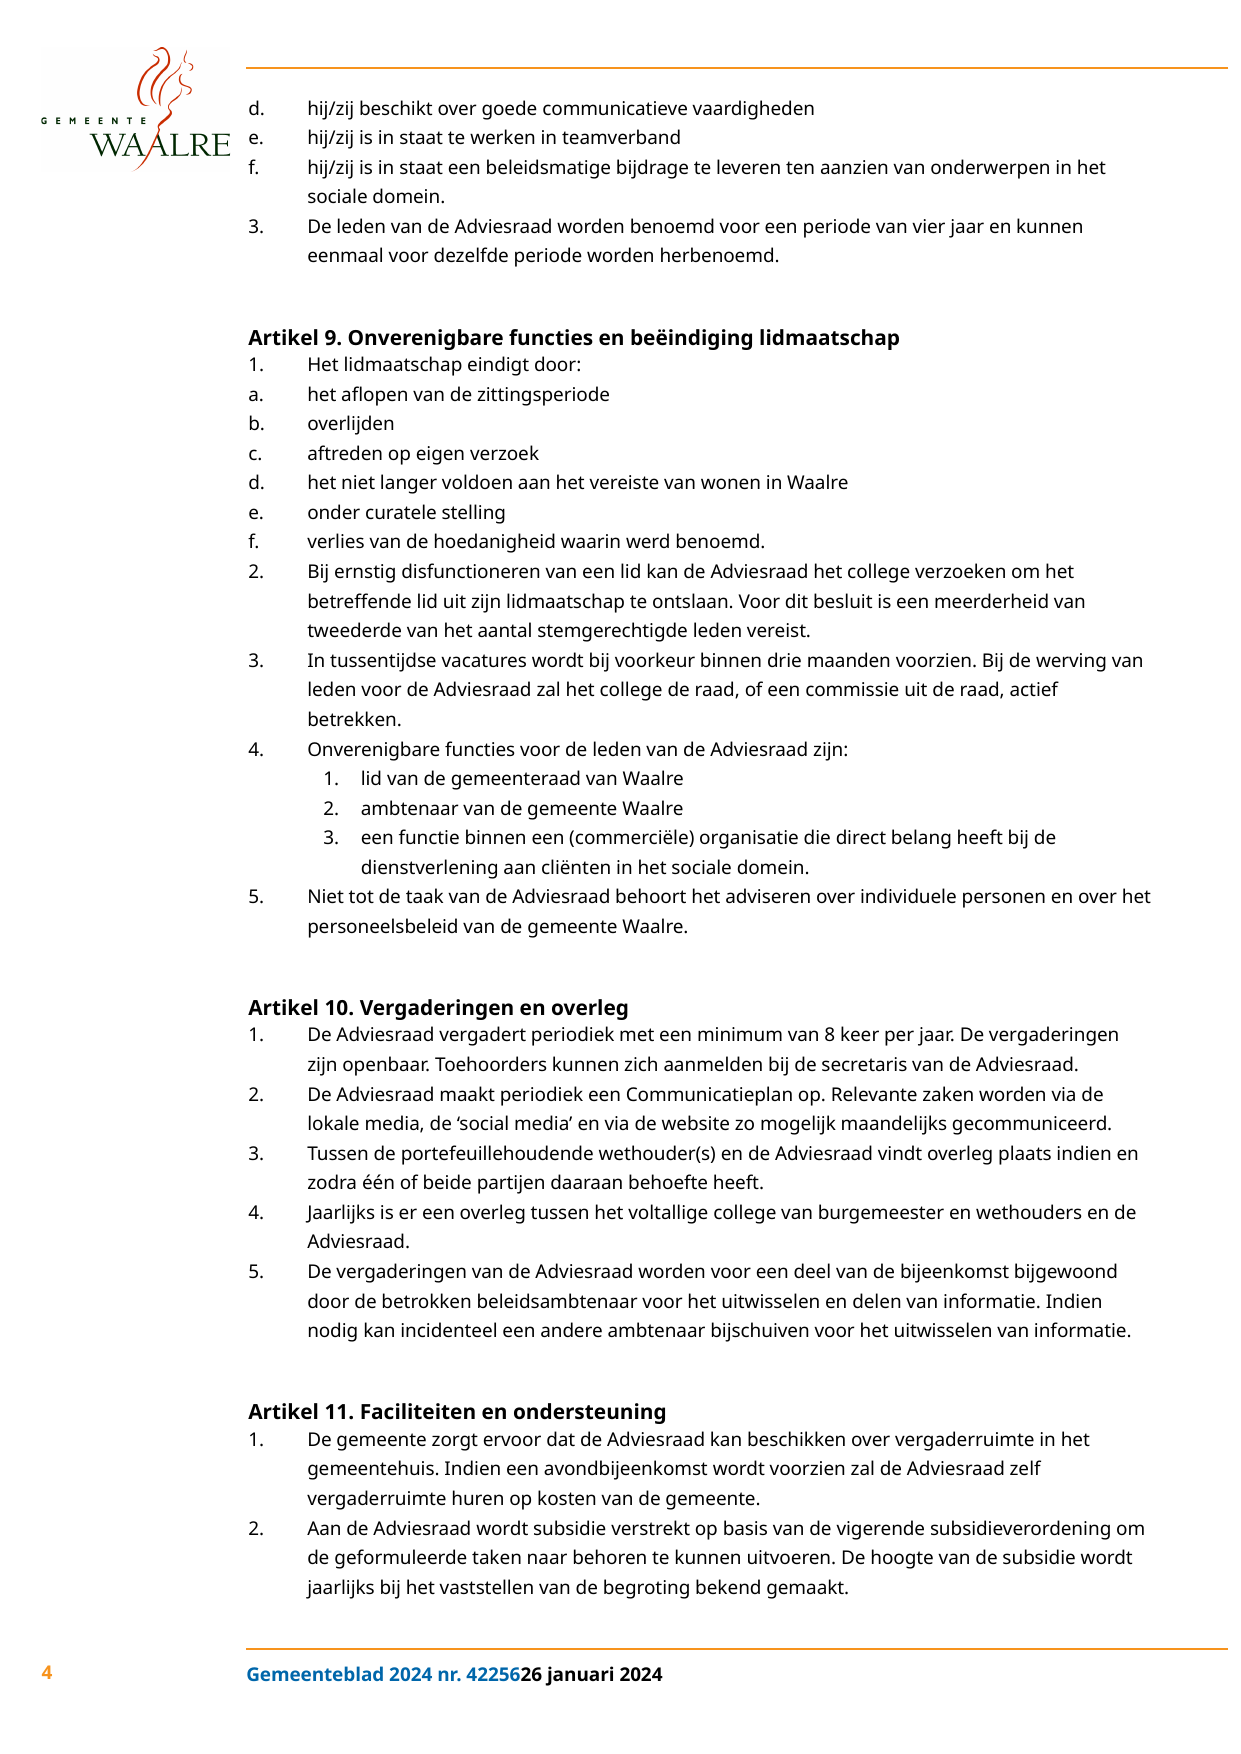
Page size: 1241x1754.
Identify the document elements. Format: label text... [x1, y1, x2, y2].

list Onverenigbare functies voor de leden van de Adviesraad zijn: [248, 736, 1152, 761]
list De leden van de Adviesraad worden benoemd voor een periode van vier jaar en kunnen eenmaal voor dezelfde periode worden herbenoemd. [248, 213, 1152, 268]
list lid van de gemeenteraad van Waalre [323, 765, 1152, 791]
list Niet tot de taak van de Adviesraad behoort het adviseren over individuele personen en over het personeelsbeleid van de gemeente Waalre. [248, 884, 1152, 939]
text Artikel 11. Faciliteiten en ondersteuning [248, 1397, 1152, 1426]
list ambtenaar van de gemeente Waalre [323, 795, 1152, 821]
list aftreden op eigen verzoek [248, 440, 1152, 466]
list hij/zij is in staat een beleidsmatige bijdrage te leveren ten aanzien van onderwerpen in het sociale domein. [248, 154, 1152, 209]
list hij/zij is in staat te werken in teamverband [248, 124, 1152, 150]
picture [41, 47, 231, 172]
list De vergaderingen van de Adviesraad worden voor een deel van de bijeenkomst bijgewoond door de betrokken beleidsambtenaar voor het uitwisselen en delen van informatie. Indien nodig kan incidenteel een andere ambtenaar bijschuiven voor het uitwisselen van informatie. [248, 1258, 1152, 1343]
list De gemeente zorgt ervoor dat de Adviesraad kan beschikken over vergaderruimte in het gemeentehuis. Indien een avondbijeenkomst wordt voorzien zal de Adviesraad zelf vergaderruimte huren op kosten van de gemeente. [248, 1426, 1152, 1511]
list het niet langer voldoen aan het vereiste van wonen in Waalre [248, 469, 1152, 495]
list onder curatele stelling [248, 499, 1152, 525]
list Tussen de portefeuillehoudende wethouder(s) en de Adviesraad vindt overleg plaats indien en zodra één of beide partijen daaraan behoefte heeft. [248, 1140, 1152, 1195]
text Artikel 9. Onverenigbare functies en beëindiging lidmaatschap [248, 323, 1152, 351]
list overlijden [248, 410, 1152, 436]
list De Adviesraad maakt periodiek een Communicatieplan op. Relevante zaken worden via de lokale media, de ‘social media’ en via de website zo mogelijk maandelijks gecommuniceerd. [248, 1081, 1152, 1136]
list een functie binnen een (commerciële) organisatie die direct belang heeft bij de dienstverlening aan cliënten in het sociale domein. [323, 824, 1152, 880]
list Het lidmaatschap eindigt door: [248, 351, 1152, 377]
list De Adviesraad vergadert periodiek met een minimum van 8 keer per jaar. De vergaderingen zijn openbaar. Toehoorders kunnen zich aanmelden bij de secretaris van de Adviesraad. [248, 1022, 1152, 1077]
list verlies van de hoedanigheid waarin werd benoemd. [248, 529, 1152, 554]
list In tussentijdse vacatures wordt bij voorkeur binnen drie maanden voorzien. Bij de werving van leden voor de Adviesraad zal het college de raad, of een commissie uit de raad, actief betrekken. [248, 647, 1152, 732]
list het aflopen van de zittingsperiode [248, 381, 1152, 406]
text Artikel 10. Vergaderingen en overleg [248, 993, 1152, 1022]
list Bij ernstig disfunctioneren van een lid kan de Adviesraad het college verzoeken om het betreffende lid uit zijn lidmaatschap te ontslaan. Voor dit besluit is een meerderheid van tweederde van het aantal stemgerechtigde leden vereist. [248, 558, 1152, 643]
list hij/zij beschikt over goede communicatieve vaardigheden [248, 95, 1152, 121]
list Aan de Adviesraad wordt subsidie verstrekt op basis van de vigerende subsidieverordening om de geformuleerde taken naar behoren te kunnen uitvoeren. De hoogte van de subsidie wordt jaarlijks bij het vaststellen van de begroting bekend gemaakt. [248, 1515, 1152, 1599]
list Jaarlijks is er een overleg tussen het voltallige college van burgemeester en wethouders en de Adviesraad. [248, 1199, 1152, 1254]
